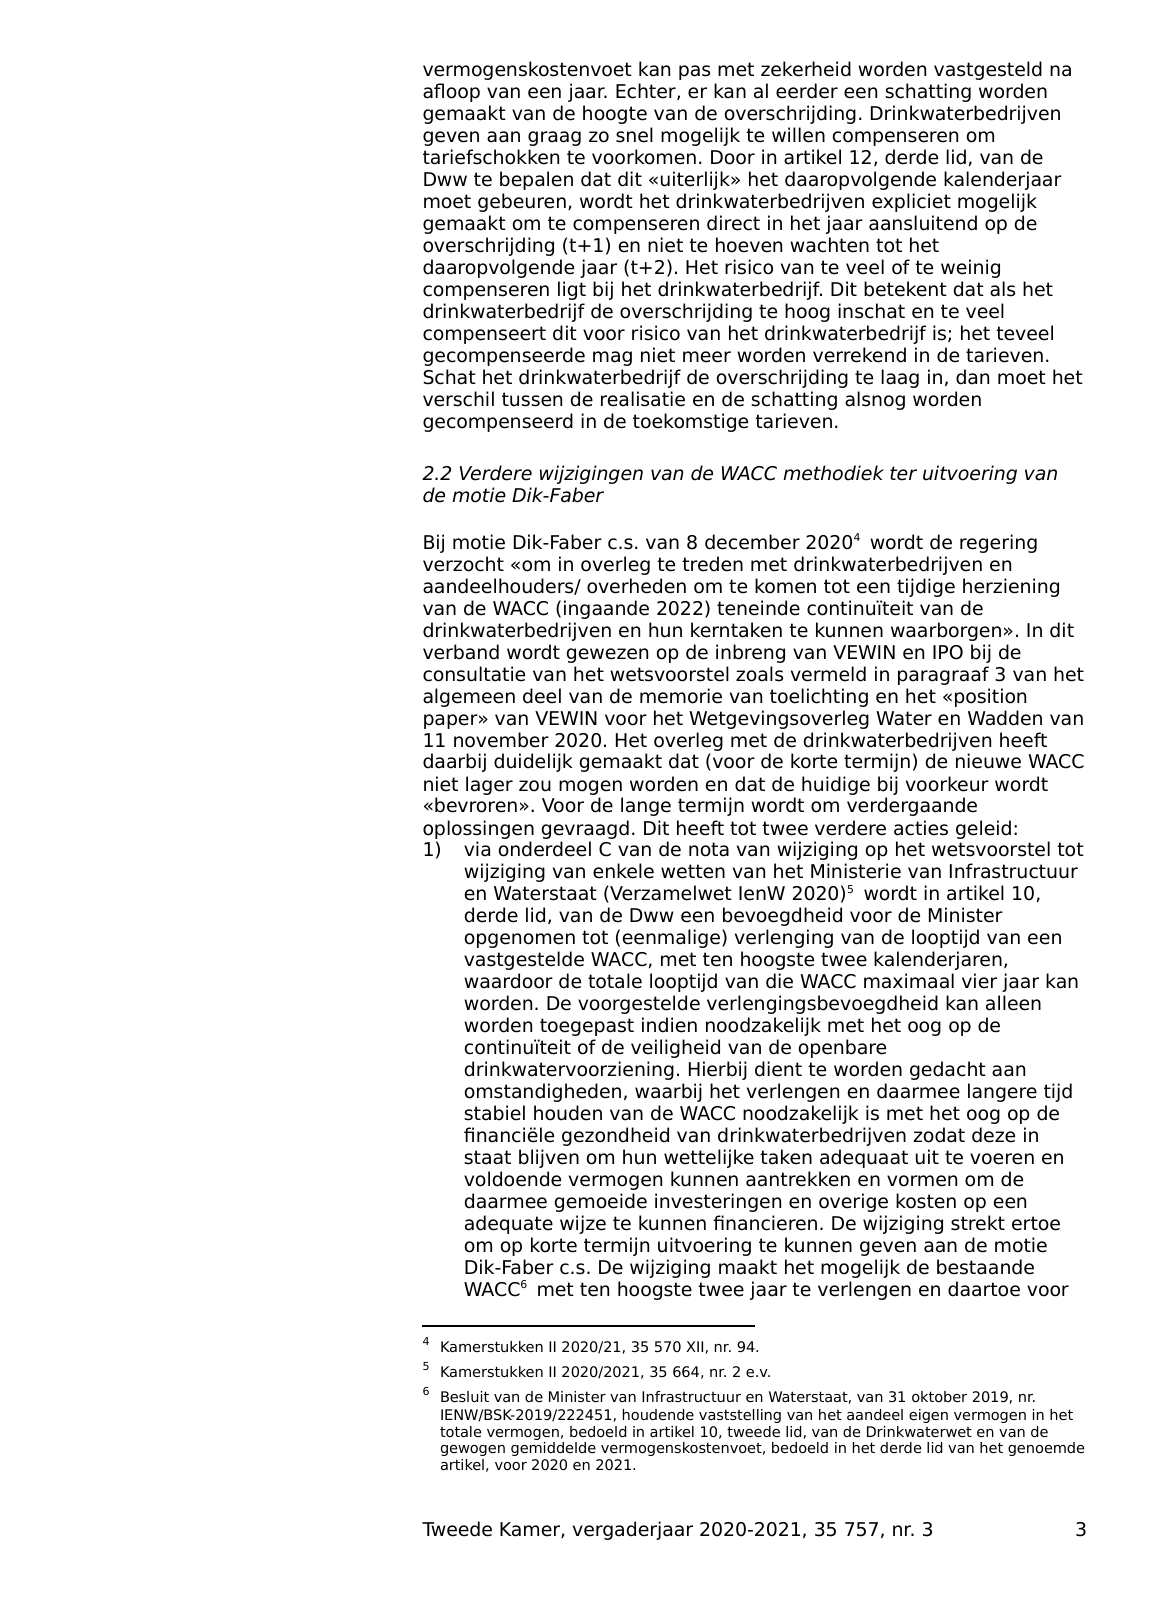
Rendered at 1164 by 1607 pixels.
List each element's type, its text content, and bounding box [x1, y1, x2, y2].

subtitle 2.2 Verdere wijzigingen van de WACC methodiek ter uitvoering van de motie Dik-Faber [422, 463, 1087, 507]
text 1) via onderdeel C van de nota van wijziging op het wetsvoorstel tot wijziging van enkele wetten van het Ministerie van Infrastructuur en Waterstaat (Verzamelwet IenW 2020) wordt in artikel 10, derde lid, van de Dww een bevoegdheid voor de Minister opgenomen tot (eenmalige) verlenging van de looptijd van een vastgestelde WACC, met ten hoogste twee kalenderjaren, waardoor de totale looptijd van die WACC maximaal vier jaar kan worden. De voorgestelde verlengingsbevoegdheid kan alleen worden toegepast indien noodzakelijk met het oog op de continuïteit of de veiligheid van de openbare drinkwatervoorziening. Hierbij dient te worden gedacht aan omstandigheden, waarbij het verlengen en daarmee langere tijd stabiel houden van de WACC noodzakelijk is met het oog op de financiële gezondheid van drinkwaterbedrijven zodat deze in staat blijven om hun wettelijke taken adequaat uit te voeren en voldoende vermogen kunnen aantrekken en vormen om de daarmee gemoeide investeringen en overige kosten op een adequate wijze te kunnen financieren. De wijziging strekt ertoe om op korte termijn uitvoering te kunnen geven aan de motie Dik-Faber c.s. De wijziging maakt het mogelijk de bestaande WACC met ten hoogste twee jaar te verlengen en daartoe voor [422, 839, 1087, 1301]
text Bij motie Dik-Faber c.s. van 8 december 2020 wordt de regering verzocht «om in overleg te treden met drinkwaterbedrijven en aandeelhouders/ overheden om te komen tot een tijdige herziening van de WACC (ingaande 2022) teneinde continuïteit van de drinkwaterbedrijven en hun kerntaken te kunnen waarborgen». In dit verband wordt gewezen op de inbreng van VEWIN en IPO bij de consultatie van het wetsvoorstel zoals vermeld in paragraaf 3 van het algemeen deel van de memorie van toelichting en het «position paper» van VEWIN voor het Wetgevingsoverleg Water en Wadden van 11 november 2020. Het overleg met de drinkwaterbedrijven heeft daarbij duidelijk gemaakt dat (voor de korte termijn) de nieuwe WACC niet lager zou mogen worden en dat de huidige bij voorkeur wordt «bevroren». Voor de lange termijn wordt om verdergaande oplossingen gevraagd. Dit heeft tot twee verdere acties geleid: [422, 532, 1087, 839]
text Kamerstukken II 2020/2021, 35 664, nr. 2 e.v. [422, 1360, 1087, 1382]
text Kamerstukken II 2020/21, 35 570 XII, nr. 94. [422, 1335, 1087, 1357]
text vermogenskostenvoet kan pas met zekerheid worden vastgesteld na afloop van een jaar. Echter, er kan al eerder een schatting worden gemaakt van de hoogte van de overschrijding. Drinkwaterbedrijven geven aan graag zo snel mogelijk te willen compenseren om tariefschokken te voorkomen. Door in artikel 12, derde lid, van de Dww te bepalen dat dit «uiterlijk» het daaropvolgende kalenderjaar moet gebeuren, wordt het drinkwaterbedrijven expliciet mogelijk gemaakt om te compenseren direct in het jaar aansluitend op de overschrijding (t+1) en niet te hoeven wachten tot het daaropvolgende jaar (t+2). Het risico van te veel of te weinig compenseren ligt bij het drinkwaterbedrijf. Dit betekent dat als het drinkwaterbedrijf de overschrijding te hoog inschat en te veel compenseert dit voor risico van het drinkwaterbedrijf is; het teveel gecompenseerde mag niet meer worden verrekend in de tarieven. Schat het drinkwaterbedrijf de overschrijding te laag in, dan moet het verschil tussen de realisatie en de schatting alsnog worden gecompenseerd in de toekomstige tarieven. [422, 59, 1087, 433]
text Besluit van de Minister van Infrastructuur en Waterstaat, van 31 oktober 2019, nr. IENW/BSK-2019/222451, houdende vaststelling van het aandeel eigen vermogen in het totale vermogen, bedoeld in artikel 10, tweede lid, van de Drinkwaterwet en van de gewogen gemiddelde vermogenskostenvoet, bedoeld in het derde lid van het genoemde artikel, voor 2020 en 2021. [422, 1385, 1087, 1474]
